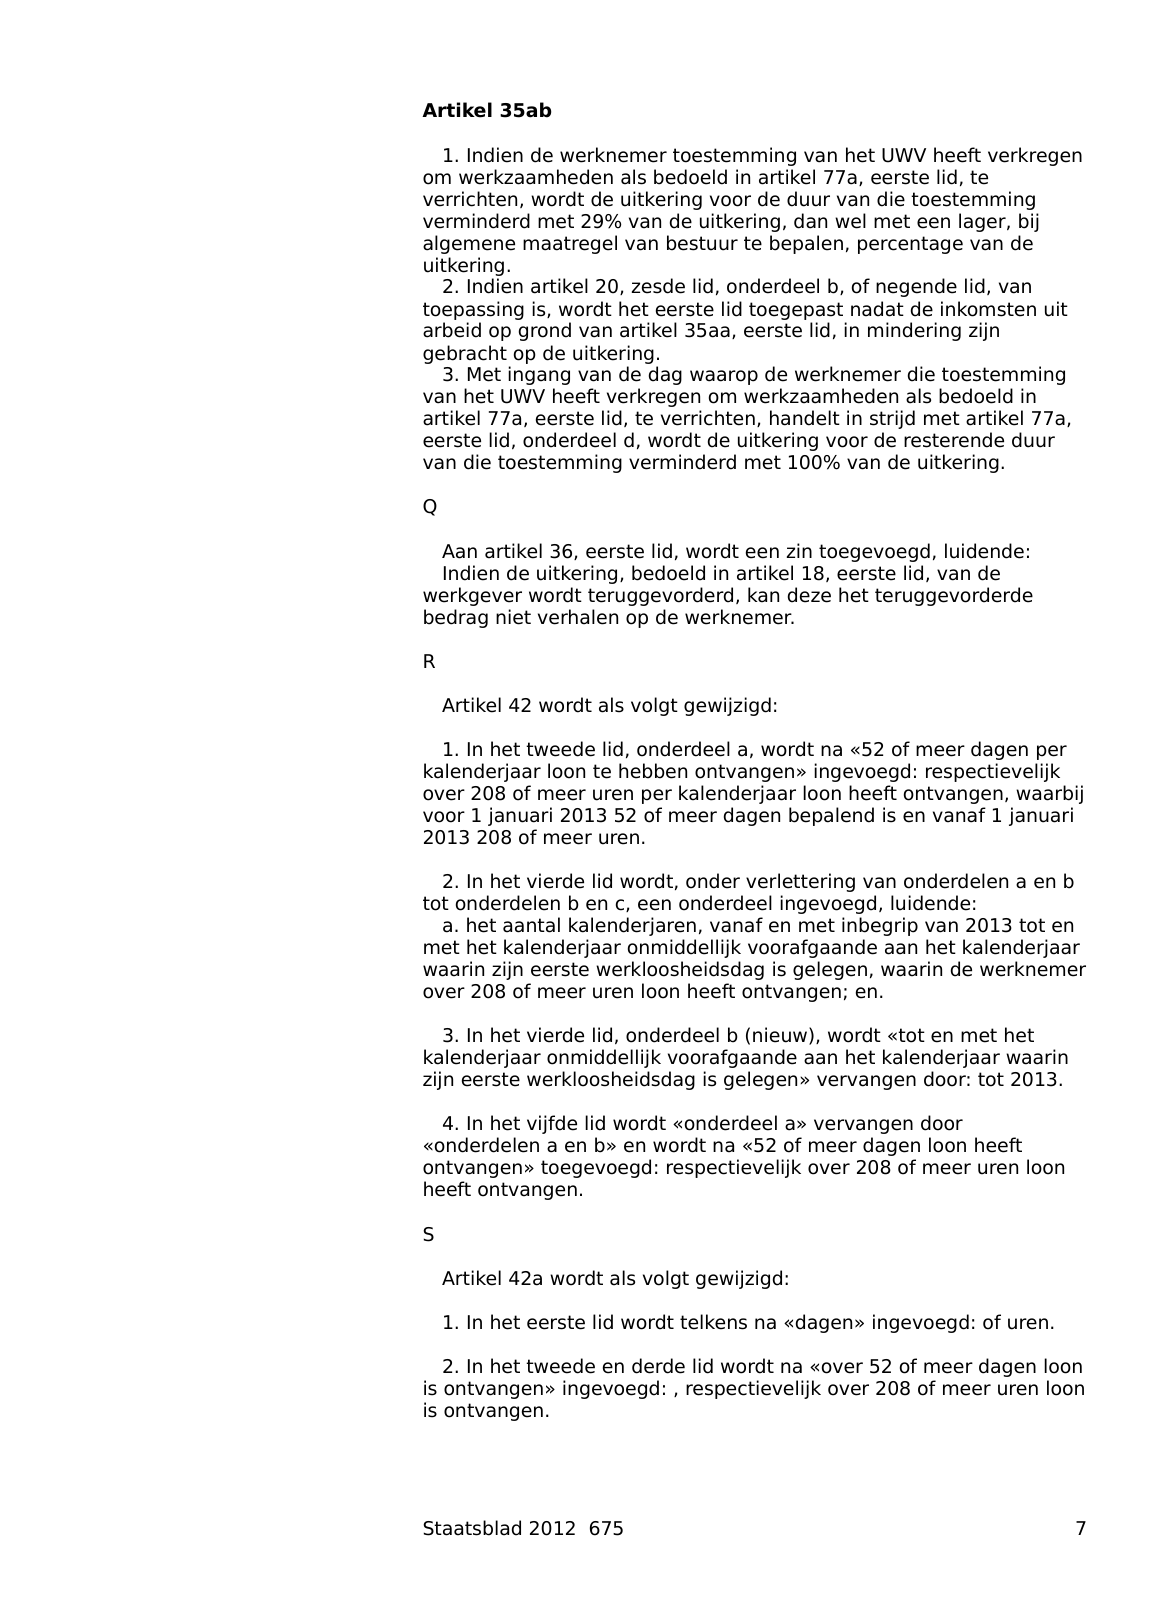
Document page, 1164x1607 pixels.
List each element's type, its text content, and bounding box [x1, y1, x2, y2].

text Q [422, 496, 1087, 518]
text R [422, 651, 1087, 673]
text 4. In het vijfde lid wordt «onderdeel a» vervangen door «onderdelen a en b» en wordt na «52 of meer dagen loon heeft ontvangen» toegevoegd: respectievelijk over 208 of meer uren loon heeft ontvangen. [422, 1113, 1087, 1201]
text Aan artikel 36, eerste lid, wordt een zin toegevoegd, luidende: [422, 541, 1087, 563]
text 1. Indien de werknemer toestemming van het UWV heeft verkregen om werkzaamheden als bedoeld in artikel 77a, eerste lid, te verrichten, wordt de uitkering voor de duur van die toestemming verminderd met 29% van de uitkering, dan wel met een lager, bij algemene maatregel van bestuur te bepalen, percentage van de uitkering. [422, 144, 1087, 276]
text 2. Indien artikel 20, zesde lid, onderdeel b, of negende lid, van toepassing is, wordt het eerste lid toegepast nadat de inkomsten uit arbeid op grond van artikel 35aa, eerste lid, in mindering zijn gebracht op de uitkering. [422, 276, 1087, 364]
text 3. In het vierde lid, onderdeel b (nieuw), wordt «tot en met het kalenderjaar onmiddellijk voorafgaande aan het kalenderjaar waarin zijn eerste werkloosheidsdag is gelegen» vervangen door: tot 2013. [422, 1025, 1087, 1091]
text 1. In het tweede lid, onderdeel a, wordt na «52 of meer dagen per kalenderjaar loon te hebben ontvangen» ingevoegd: respectievelijk over 208 of meer uren per kalenderjaar loon heeft ontvangen, waarbij voor 1 januari 2013 52 of meer dagen bepalend is en vanaf 1 januari 2013 208 of meer uren. [422, 739, 1087, 849]
text a. het aantal kalenderjaren, vanaf en met inbegrip van 2013 tot en met het kalenderjaar onmiddellijk voorafgaande aan het kalenderjaar waarin zijn eerste werkloosheidsdag is gelegen, waarin de werknemer over 208 of meer uren loon heeft ontvangen; en. [422, 915, 1087, 1003]
text 1. In het eerste lid wordt telkens na «dagen» ingevoegd: of uren. [422, 1312, 1087, 1334]
text S [422, 1223, 1087, 1245]
subtitle Artikel 35ab [422, 100, 1087, 122]
text Artikel 42 wordt als volgt gewijzigd: [422, 695, 1087, 717]
text 2. In het tweede en derde lid wordt na «over 52 of meer dagen loon is ontvangen» ingevoegd: , respectievelijk over 208 of meer uren loon is ontvangen. [422, 1356, 1087, 1422]
text 3. Met ingang van de dag waarop de werknemer die toestemming van het UWV heeft verkregen om werkzaamheden als bedoeld in artikel 77a, eerste lid, te verrichten, handelt in strijd met artikel 77a, eerste lid, onderdeel d, wordt de uitkering voor de resterende duur van die toestemming verminderd met 100% van de uitkering. [422, 364, 1087, 474]
text 2. In het vierde lid wordt, onder verlettering van onderdelen a en b tot onderdelen b en c, een onderdeel ingevoegd, luidende: [422, 871, 1087, 915]
text Artikel 42a wordt als volgt gewijzigd: [422, 1268, 1087, 1289]
text Indien de uitkering, bedoeld in artikel 18, eerste lid, van de werkgever wordt teruggevorderd, kan deze het teruggevorderde bedrag niet verhalen op de werknemer. [422, 563, 1087, 628]
